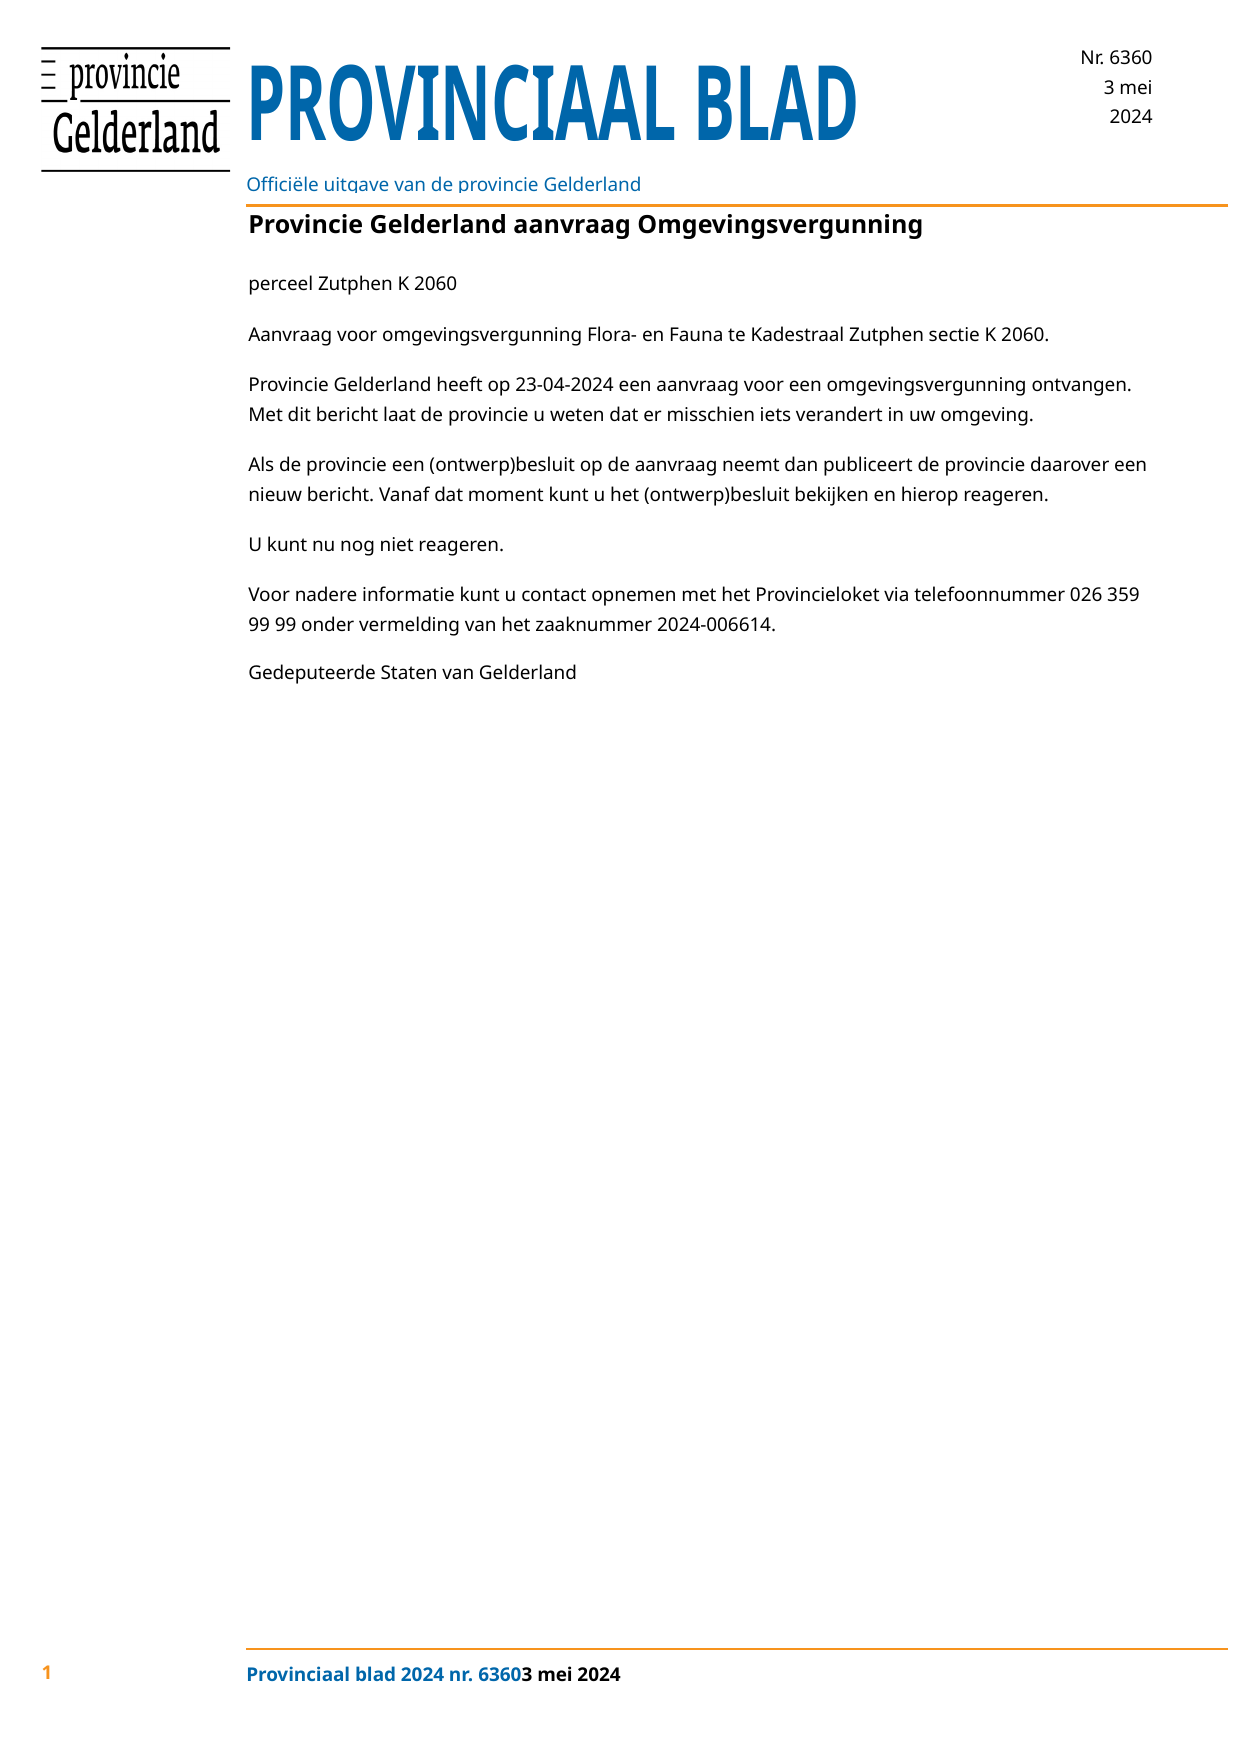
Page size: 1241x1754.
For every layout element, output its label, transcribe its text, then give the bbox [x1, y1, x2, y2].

text Provincie Gelderland aanvraag Omgevingsvergunning [248, 207, 1152, 241]
text U kunt nu nog niet reageren. [248, 531, 1152, 557]
picture [41, 47, 231, 172]
text Gedeputeerde Staten van Gelderland [248, 659, 1152, 685]
text perceel Zutphen K 2060 [248, 270, 1152, 296]
text Als de provincie een (ontwerp)besluit op de aanvraag neemt dan publiceert de provincie daarover een nieuw bericht. Vanaf dat moment kunt u het (ontwerp)besluit bekijken en hierop reageren. [248, 451, 1152, 506]
text Aanvraag voor omgevingsvergunning Flora- en Fauna te Kadestraal Zutphen sectie K 2060. [248, 321, 1152, 346]
text Provincie Gelderland heeft op 23-04-2024 een aanvraag voor een omgevingsvergunning ontvangen. Met dit bericht laat de provincie u weten dat er misschien iets verandert in uw omgeving. [248, 371, 1152, 426]
text Voor nadere informatie kunt u contact opnemen met het Provincieloket via telefoonnummer 026 359 99 99 onder vermelding van het zaaknummer 2024-006614. [248, 582, 1152, 637]
